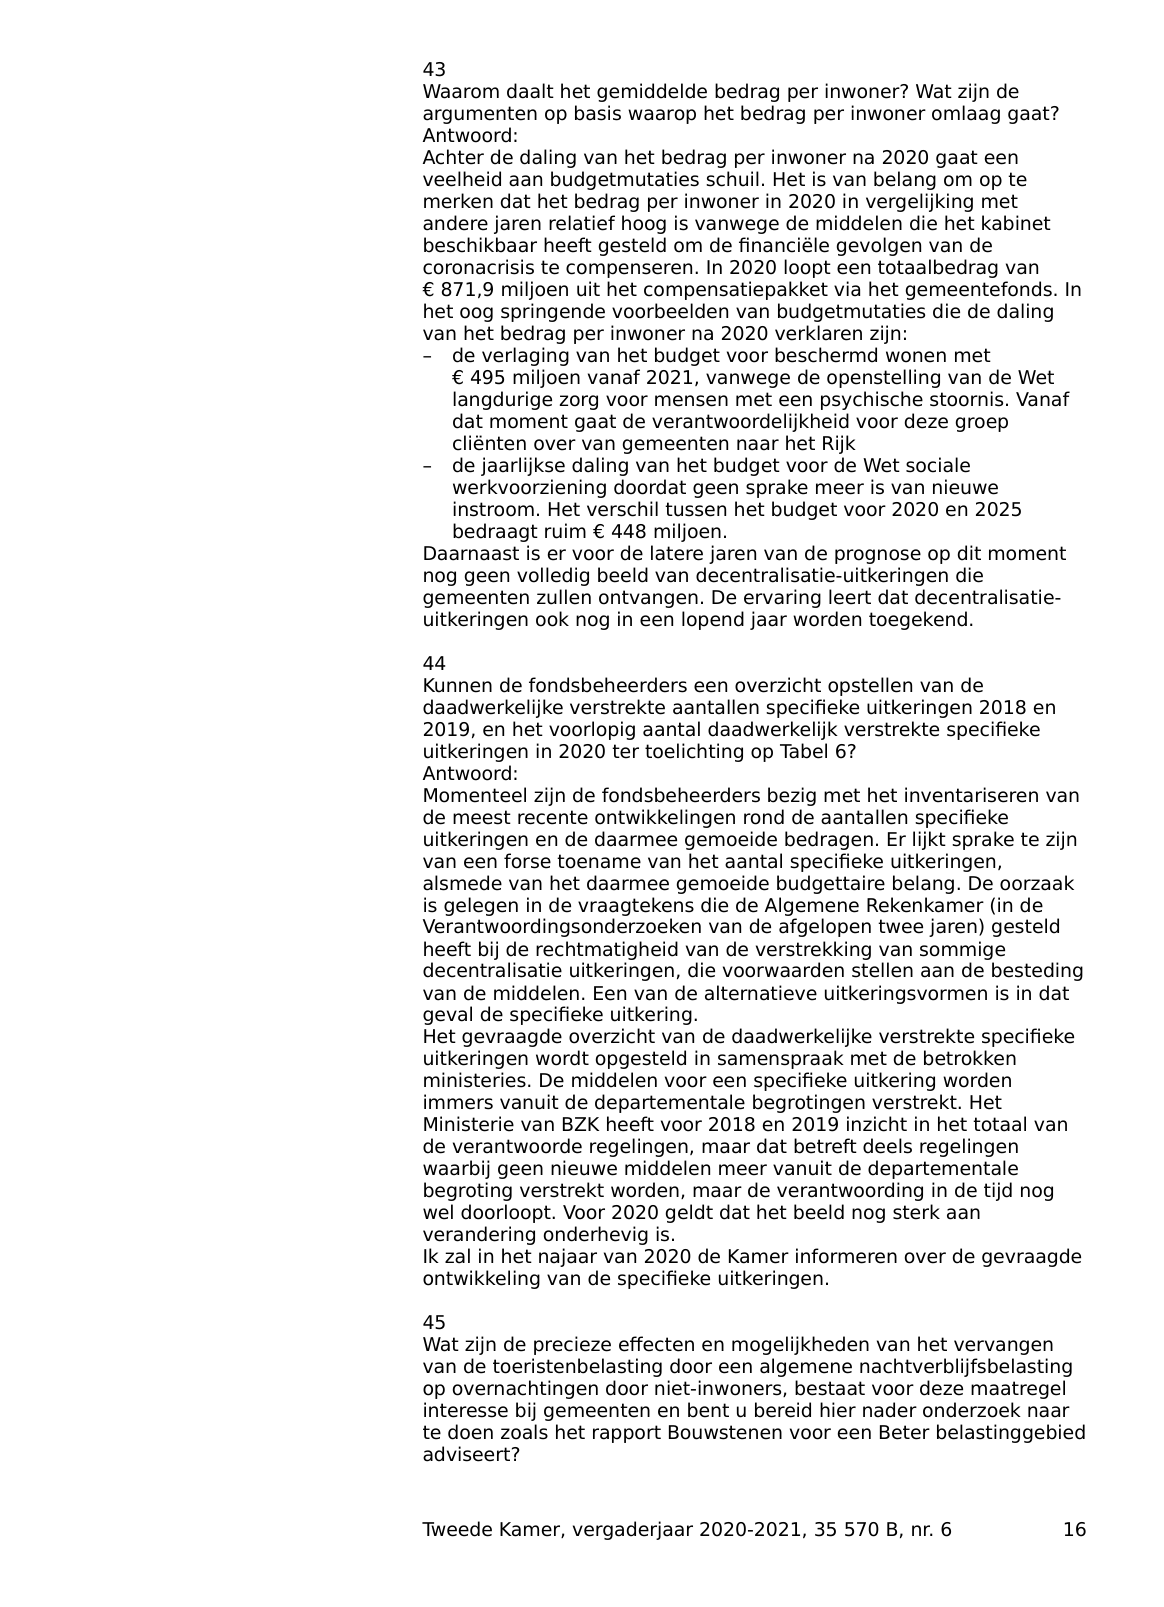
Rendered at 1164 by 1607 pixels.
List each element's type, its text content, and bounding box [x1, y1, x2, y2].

text Waarom daalt het gemiddelde bedrag per inwoner? Wat zijn de argumenten op basis waarop het bedrag per inwoner omlaag gaat? [422, 81, 1087, 125]
text Momenteel zijn de fondsbeheerders bezig met het inventariseren van de meest recente ontwikkelingen rond de aantallen specifieke uitkeringen en de daarmee gemoeide bedragen. Er lijkt sprake te zijn van een forse toename van het aantal specifieke uitkeringen, alsmede van het daarmee gemoeide budgettaire belang. De oorzaak is gelegen in de vraagtekens die de Algemene Rekenkamer (in de Verantwoordingsonderzoeken van de afgelopen twee jaren) gesteld heeft bij de rechtmatigheid van de verstrekking van sommige decentralisatie uitkeringen, die voorwaarden stellen aan de besteding van de middelen. Een van de alternatieve uitkeringsvormen is in dat geval de specifieke uitkering. [422, 784, 1087, 1026]
text Antwoord: [422, 763, 1087, 784]
text Antwoord: [422, 125, 1087, 147]
text Ik zal in het najaar van 2020 de Kamer informeren over de gevraagde ontwikkeling van de specifieke uitkeringen. [422, 1246, 1087, 1290]
text Achter de daling van het bedrag per inwoner na 2020 gaat een veelheid aan budgetmutaties schuil. Het is van belang om op te merken dat het bedrag per inwoner in 2020 in vergelijking met andere jaren relatief hoog is vanwege de middelen die het kabinet beschikbaar heeft gesteld om de financiële gevolgen van de coronacrisis te compenseren. In 2020 loopt een totaalbedrag van € 871,9 miljoen uit het compensatiepakket via het gemeentefonds. In het oog springende voorbeelden van budgetmutaties die de daling van het bedrag per inwoner na 2020 verklaren zijn: [422, 147, 1087, 345]
text 45 [422, 1312, 1087, 1334]
text Daarnaast is er voor de latere jaren van de prognose op dit moment nog geen volledig beeld van decentralisatie-uitkeringen die gemeenten zullen ontvangen. De ervaring leert dat decentralisatie-uitkeringen ook nog in een lopend jaar worden toegekend. [422, 543, 1087, 631]
text – de jaarlijkse daling van het budget voor de Wet sociale werkvoorziening doordat geen sprake meer is van nieuwe instroom. Het verschil tussen het budget voor 2020 en 2025 bedraagt ruim € 448 miljoen. [422, 455, 1087, 543]
text Wat zijn de precieze effecten en mogelijkheden van het vervangen van de toeristenbelasting door een algemene nachtverblijfsbelasting op overnachtingen door niet-inwoners, bestaat voor deze maatregel interesse bij gemeenten en bent u bereid hier nader onderzoek naar te doen zoals het rapport Bouwstenen voor een Beter belastinggebied adviseert? [422, 1334, 1087, 1466]
text Kunnen de fondsbeheerders een overzicht opstellen van de daadwerkelijke verstrekte aantallen specifieke uitkeringen 2018 en 2019, en het voorlopig aantal daadwerkelijk verstrekte specifieke uitkeringen in 2020 ter toelichting op Tabel 6? [422, 675, 1087, 763]
text – de verlaging van het budget voor beschermd wonen met € 495 miljoen vanaf 2021, vanwege de openstelling van de Wet langdurige zorg voor mensen met een psychische stoornis. Vanaf dat moment gaat de verantwoordelijkheid voor deze groep cliënten over van gemeenten naar het Rijk [422, 345, 1087, 455]
text Het gevraagde overzicht van de daadwerkelijke verstrekte specifieke uitkeringen wordt opgesteld in samenspraak met de betrokken ministeries. De middelen voor een specifieke uitkering worden immers vanuit de departementale begrotingen verstrekt. Het Ministerie van BZK heeft voor 2018 en 2019 inzicht in het totaal van de verantwoorde regelingen, maar dat betreft deels regelingen waarbij geen nieuwe middelen meer vanuit de departementale begroting verstrekt worden, maar de verantwoording in de tijd nog wel doorloopt. Voor 2020 geldt dat het beeld nog sterk aan verandering onderhevig is. [422, 1026, 1087, 1246]
text 44 [422, 653, 1087, 675]
text 43 [422, 59, 1087, 81]
